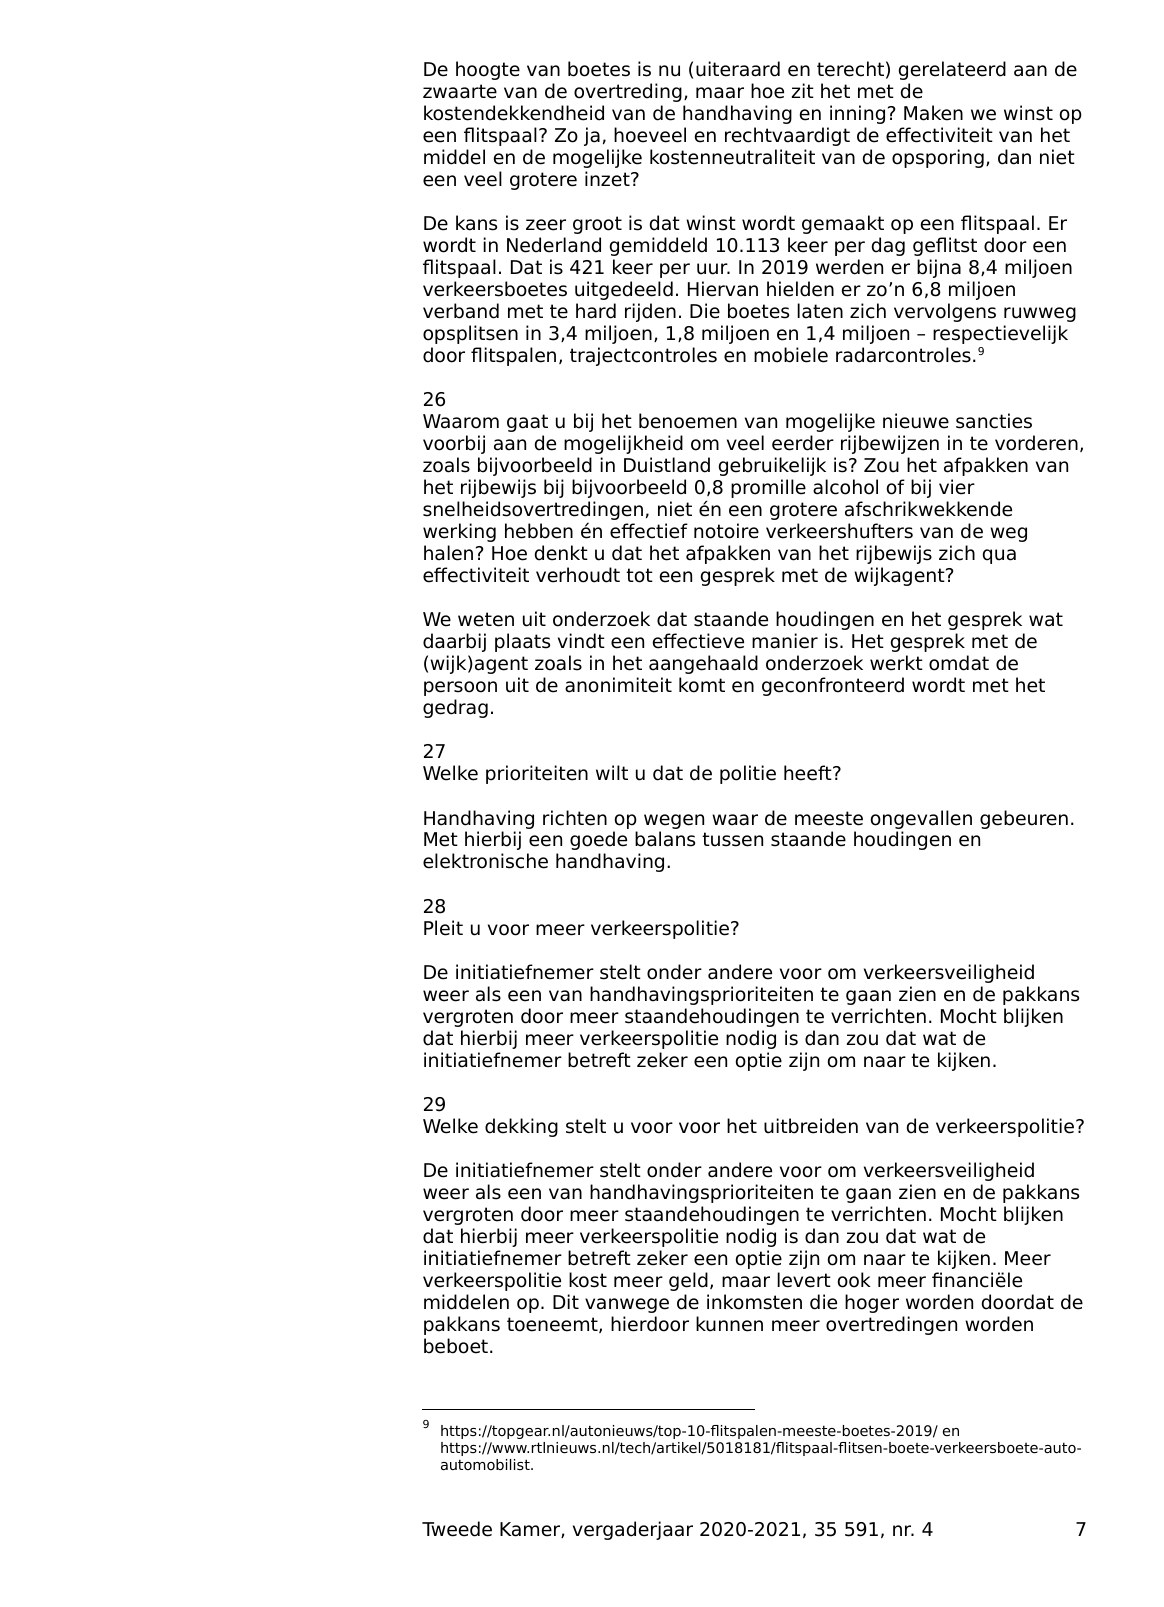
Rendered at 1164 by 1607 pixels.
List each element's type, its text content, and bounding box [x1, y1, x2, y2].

text Welke dekking stelt u voor voor het uitbreiden van de verkeerspolitie? [422, 1116, 1087, 1138]
text Pleit u voor meer verkeerspolitie? [422, 917, 1087, 939]
text Handhaving richten op wegen waar de meeste ongevallen gebeuren. Met hierbij een goede balans tussen staande houdingen en elektronische handhaving. [422, 807, 1087, 873]
text De hoogte van boetes is nu (uiteraard en terecht) gerelateerd aan de zwaarte van de overtreding, maar hoe zit het met de kostendekkendheid van de handhaving en inning? Maken we winst op een flitspaal? Zo ja, hoeveel en rechtvaardigt de effectiviteit van het middel en de mogelijke kostenneutraliteit van de opsporing, dan niet een veel grotere inzet? [422, 59, 1087, 191]
text 26 [422, 389, 1087, 411]
text We weten uit onderzoek dat staande houdingen en het gesprek wat daarbij plaats vindt een effectieve manier is. Het gesprek met de (wijk)agent zoals in het aangehaald onderzoek werkt omdat de persoon uit de anonimiteit komt en geconfronteerd wordt met het gedrag. [422, 609, 1087, 719]
text Waarom gaat u bij het benoemen van mogelijke nieuwe sancties voorbij aan de mogelijkheid om veel eerder rijbewijzen in te vorderen, zoals bijvoorbeeld in Duistland gebruikelijk is? Zou het afpakken van het rijbewijs bij bijvoorbeeld 0,8 promille alcohol of bij vier snelheidsovertredingen, niet én een grotere afschrikwekkende werking hebben én effectief notoire verkeershufters van de weg halen? Hoe denkt u dat het afpakken van het rijbewijs zich qua effectiviteit verhoudt tot een gesprek met de wijkagent? [422, 411, 1087, 587]
text 28 [422, 896, 1087, 917]
text De initiatiefnemer stelt onder andere voor om verkeersveiligheid weer als een van handhavingsprioriteiten te gaan zien en de pakkans vergroten door meer staandehoudingen te verrichten. Mocht blijken dat hierbij meer verkeerspolitie nodig is dan zou dat wat de initiatiefnemer betreft zeker een optie zijn om naar te kijken. [422, 962, 1087, 1072]
text 29 [422, 1094, 1087, 1116]
text Welke prioriteiten wilt u dat de politie heeft? [422, 763, 1087, 785]
text De kans is zeer groot is dat winst wordt gemaakt op een flitspaal. Er wordt in Nederland gemiddeld 10.113 keer per dag geflitst door een flitspaal. Dat is 421 keer per uur. In 2019 werden er bijna 8,4 miljoen verkeersboetes uitgedeeld. Hiervan hielden er zo’n 6,8 miljoen verband met te hard rijden. Die boetes laten zich vervolgens ruwweg opsplitsen in 3,4 miljoen, 1,8 miljoen en 1,4 miljoen – respectievelijk door flitspalen, trajectcontroles en mobiele radarcontroles. [422, 213, 1087, 367]
text 27 [422, 741, 1087, 763]
text De initiatiefnemer stelt onder andere voor om verkeersveiligheid weer als een van handhavingsprioriteiten te gaan zien en de pakkans vergroten door meer staandehoudingen te verrichten. Mocht blijken dat hierbij meer verkeerspolitie nodig is dan zou dat wat de initiatiefnemer betreft zeker een optie zijn om naar te kijken. Meer verkeerspolitie kost meer geld, maar levert ook meer financiële middelen op. Dit vanwege de inkomsten die hoger worden doordat de pakkans toeneemt, hierdoor kunnen meer overtredingen worden beboet. [422, 1160, 1087, 1358]
text https://topgear.nl/autonieuws/top-10-flitspalen-meeste-boetes-2019/ en https://www.rtlnieuws.nl/tech/artikel/5018181/flitspaal-flitsen-boete-verkeersboete-auto-automobilist. [422, 1418, 1087, 1474]
